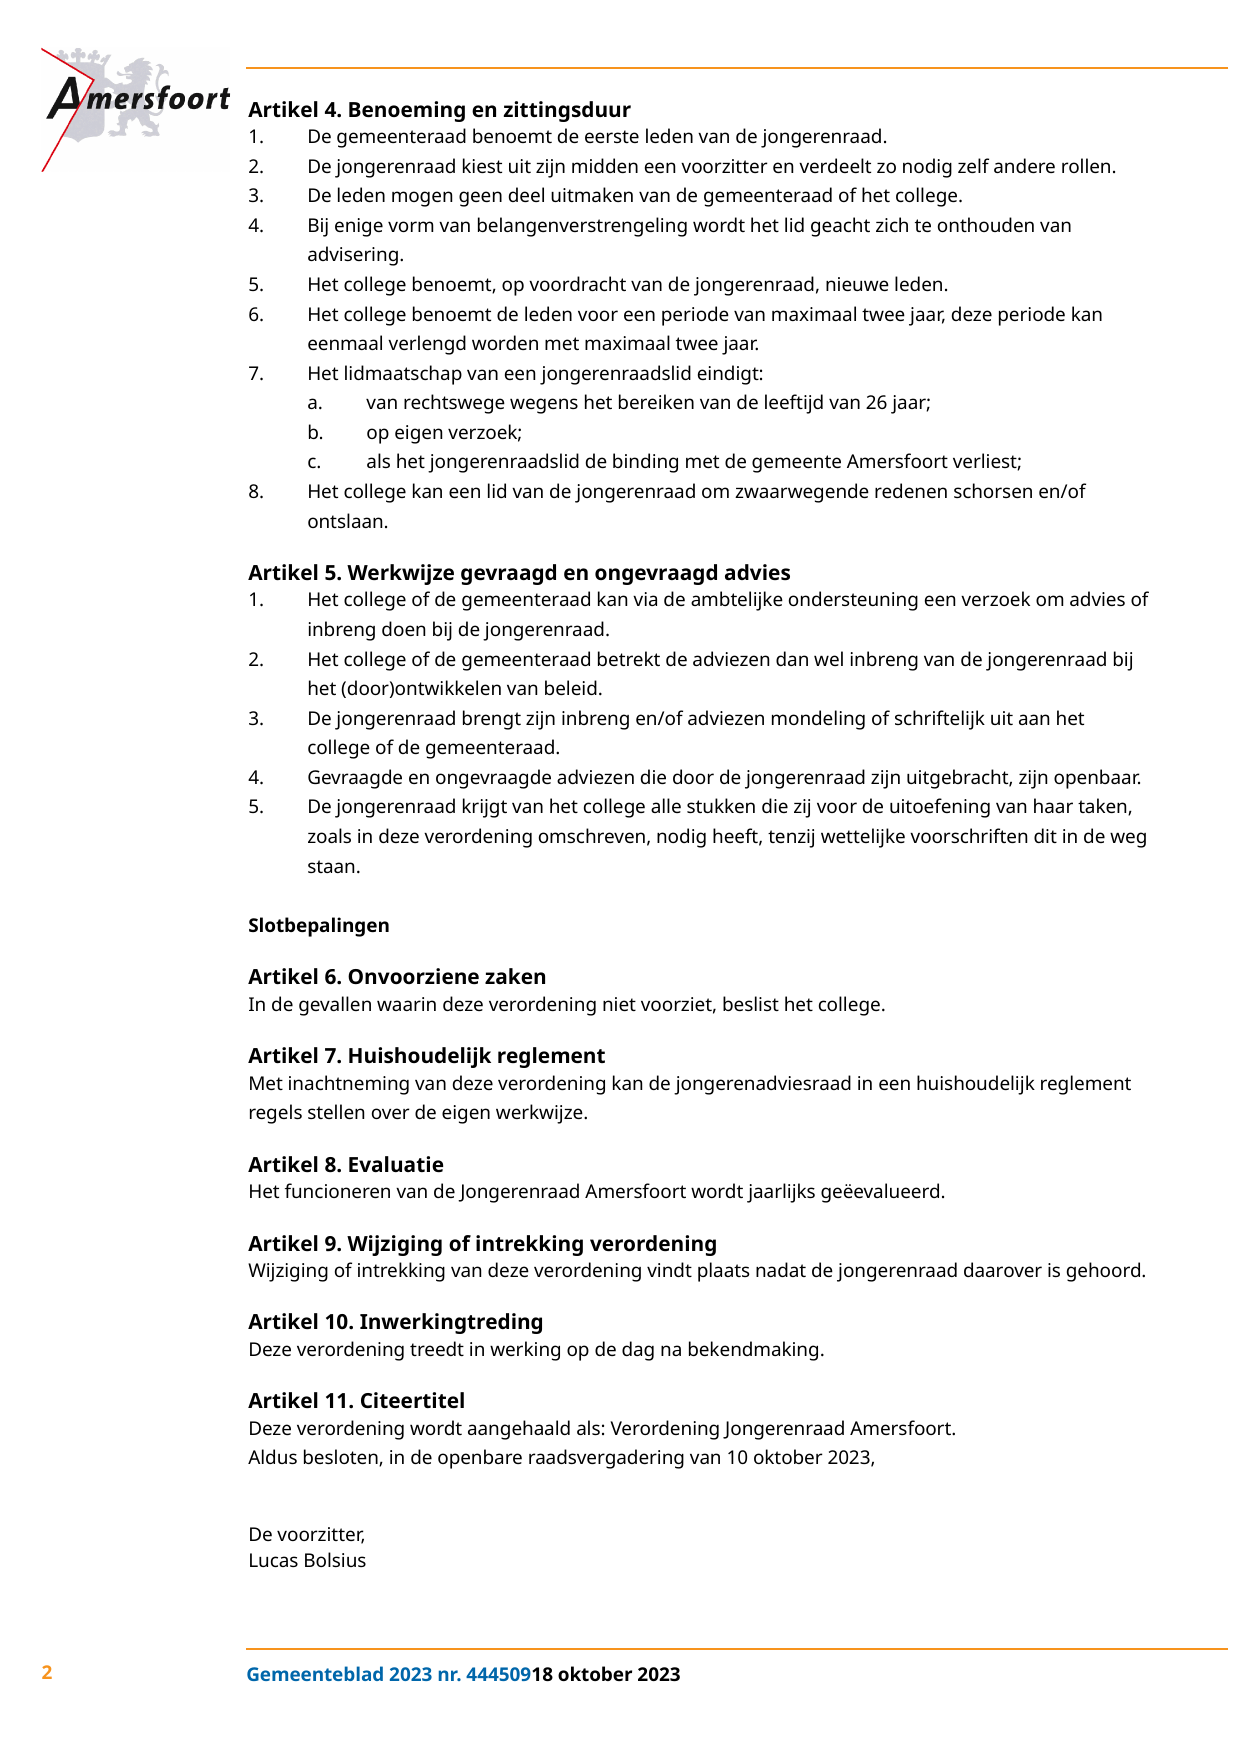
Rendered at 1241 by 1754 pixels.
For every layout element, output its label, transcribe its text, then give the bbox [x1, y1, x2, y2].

text Met inachtneming van deze verordening kan de jongerenadviesraad in een huishoudelijk reglement regels stellen over de eigen werkwijze. [248, 1070, 1152, 1125]
picture [41, 47, 231, 172]
list Het lidmaatschap van een jongerenraadslid eindigt: [248, 360, 1152, 386]
list De jongerenraad kiest uit zijn midden een voorzitter en verdeelt zo nodig zelf andere rollen. [248, 153, 1152, 178]
text Het funcioneren van de Jongerenraad Amersfoort wordt jaarlijks geëevalueerd. [248, 1178, 1152, 1204]
list Het college kan een lid van de jongerenraad om zwaarwegende redenen schorsen en/of ontslaan. [248, 478, 1152, 533]
text Deze verordening wordt aangehaald als: Verordening Jongerenraad Amersfoort. [248, 1415, 1152, 1441]
list De jongerenraad krijgt van het college alle stukken die zij voor de uitoefening van haar taken, zoals in deze verordening omschreven, nodig heeft, tenzij wettelijke voorschriften dit in de weg staan. [248, 794, 1152, 879]
text Artikel 11. Citeertitel [248, 1386, 1152, 1415]
text De voorzitter, [248, 1522, 1152, 1547]
list Het college of de gemeenteraad betrekt de adviezen dan wel inbreng van de jongerenraad bij het (door)ontwikkelen van beleid. [248, 646, 1152, 701]
text Artikel 9. Wijziging of intrekking verordening [248, 1229, 1152, 1257]
list Bij enige vorm van belangenverstrengeling wordt het lid geacht zich te onthouden van advisering. [248, 212, 1152, 267]
text Artikel 4. Benoeming en zittingsduur [248, 95, 1152, 123]
text Artikel 5. Werkwijze gevraagd en ongevraagd advies [248, 558, 1152, 587]
list op eigen verzoek; [307, 419, 1152, 445]
text In de gevallen waarin deze verordening niet voorziet, beslist het college. [248, 991, 1152, 1017]
list De gemeenteraad benoemt de eerste leden van de jongerenraad. [248, 123, 1152, 149]
text Artikel 7. Huishoudelijk reglement [248, 1041, 1152, 1070]
text Artikel 6. Onvoorziene zaken [248, 962, 1152, 991]
list De jongerenraad brengt zijn inbreng en/of adviezen mondeling of schriftelijk uit aan het college of de gemeenteraad. [248, 705, 1152, 760]
text Deze verordening treedt in werking op de dag na bekendmaking. [248, 1336, 1152, 1362]
list Het college of de gemeenteraad kan via de ambtelijke ondersteuning een verzoek om advies of inbreng doen bij de jongerenraad. [248, 587, 1152, 642]
text Artikel 10. Inwerkingtreding [248, 1307, 1152, 1336]
list Het college benoemt, op voordracht van de jongerenraad, nieuwe leden. [248, 271, 1152, 297]
text Aldus besloten, in de openbare raadsvergadering van 10 oktober 2023, [248, 1444, 1152, 1470]
text Wijziging of intrekking van deze verordening vindt plaats nadat de jongerenraad daarover is gehoord. [248, 1257, 1152, 1283]
text Lucas Bolsius [248, 1547, 1152, 1573]
list als het jongerenraadslid de binding met de gemeente Amersfoort verliest; [307, 449, 1152, 474]
list De leden mogen geen deel uitmaken van de gemeenteraad of het college. [248, 182, 1152, 208]
list van rechtswege wegens het bereiken van de leeftijd van 26 jaar; [307, 389, 1152, 415]
list Het college benoemt de leden voor een periode van maximaal twee jaar, deze periode kan eenmaal verlengd worden met maximaal twee jaar. [248, 301, 1152, 356]
list Gevraagde en ongevraagde adviezen die door de jongerenraad zijn uitgebracht, zijn openbaar. [248, 764, 1152, 790]
text Slotbepalingen [248, 912, 1152, 938]
text Artikel 8. Evaluatie [248, 1150, 1152, 1178]
